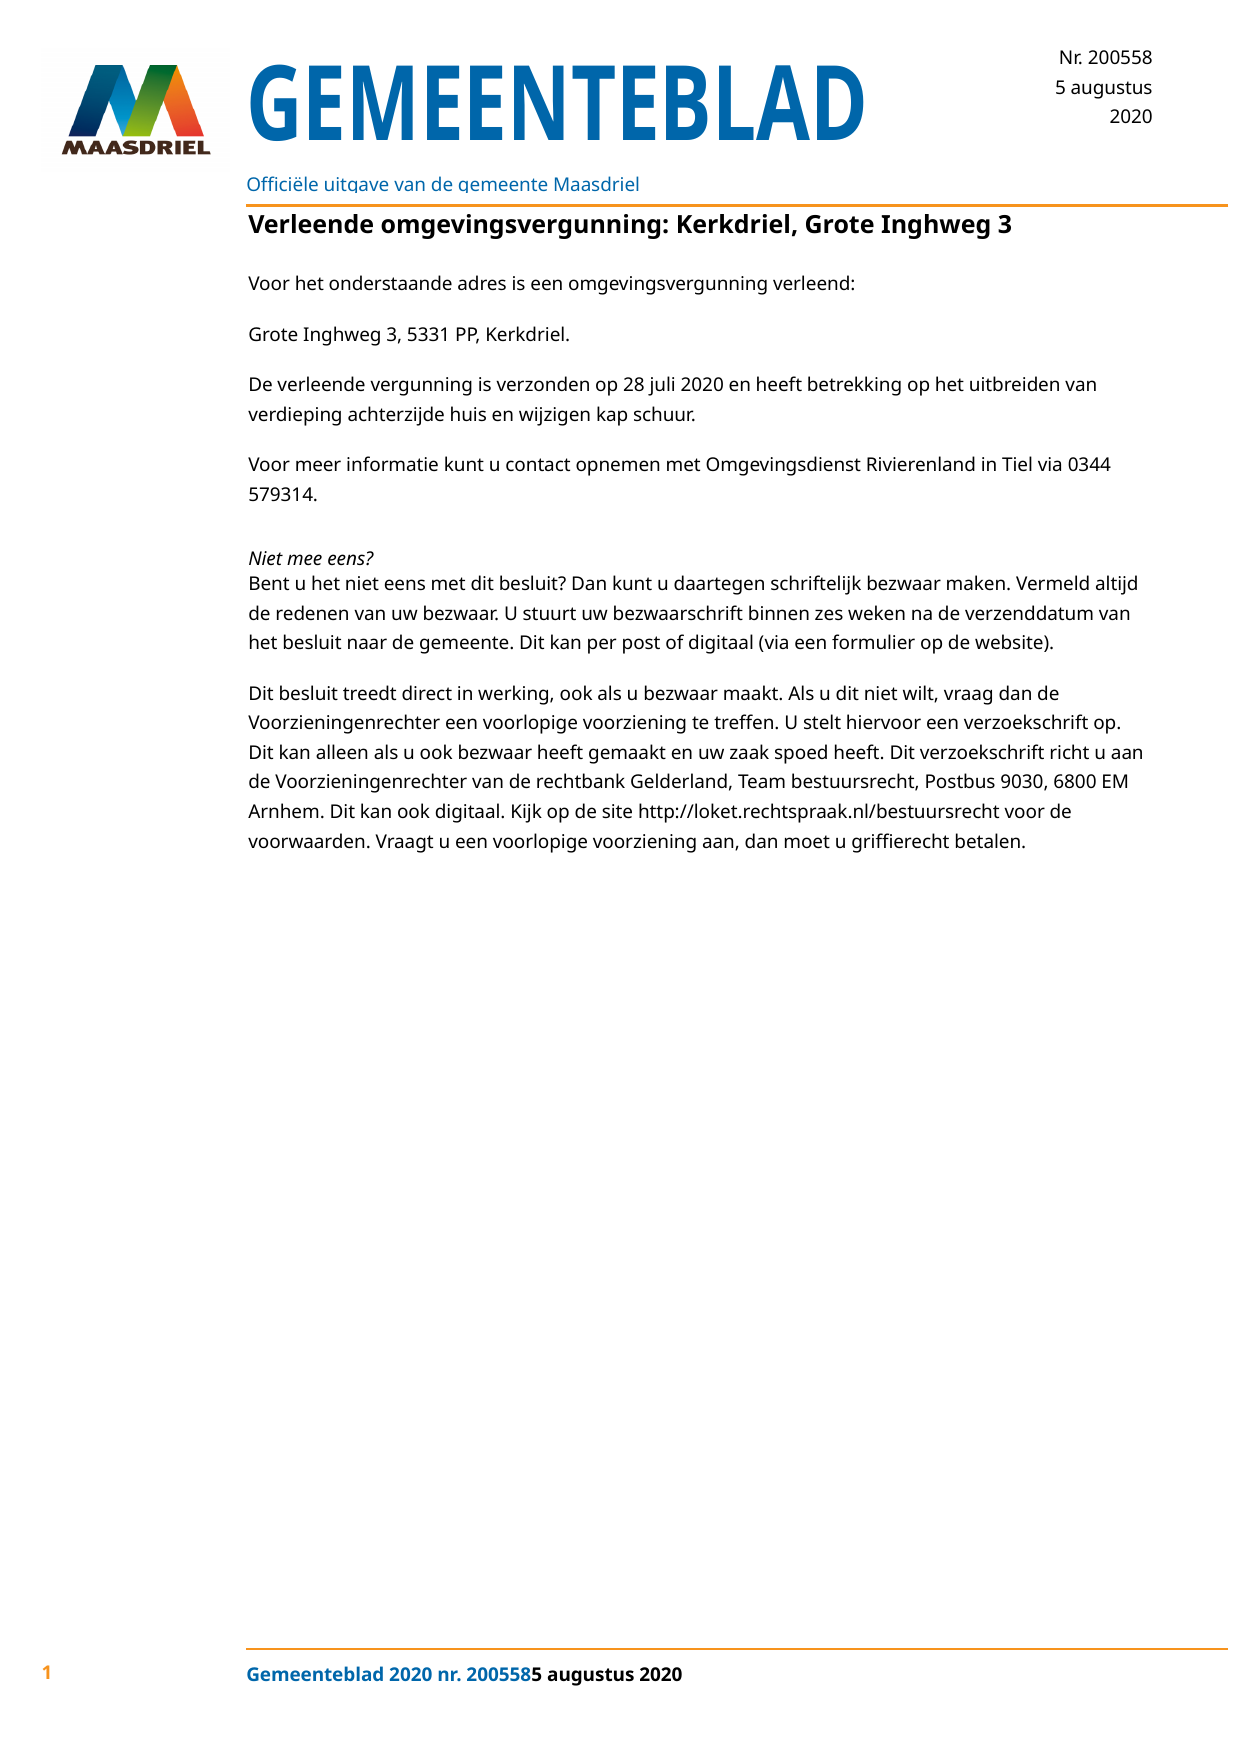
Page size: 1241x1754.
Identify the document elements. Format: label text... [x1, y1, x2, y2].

text Niet mee eens? [248, 545, 1152, 570]
text De verleende vergunning is verzonden op 28 juli 2020 en heeft betrekking op het uitbreiden van verdieping achterzijde huis en wijzigen kap schuur. [248, 371, 1152, 426]
text Verleende omgevingsvergunning: Kerkdriel, Grote Inghweg 3 [248, 207, 1152, 241]
text Grote Inghweg 3, 5331 PP, Kerkdriel. [248, 321, 1152, 346]
text Voor meer informatie kunt u contact opnemen met Omgevingsdienst Rivierenland in Tiel via 0344 579314. [248, 451, 1152, 506]
text Bent u het niet eens met dit besluit? Dan kunt u daartegen schriftelijk bezwaar maken. Vermeld altijd de redenen van uw bezwaar. U stuurt uw bezwaarschrift binnen zes weken na de verzenddatum van het besluit naar de gemeente. Dit kan per post of digitaal (via een formulier op de website). [248, 570, 1152, 655]
text Voor het onderstaande adres is een omgevingsvergunning verleend: [248, 270, 1152, 296]
picture [41, 47, 231, 172]
text Dit besluit treedt direct in werking, ook als u bezwaar maakt. Als u dit niet wilt, vraag dan de Voorzieningenrechter een voorlopige voorziening te treffen. U stelt hiervoor een verzoekschrift op. Dit kan alleen als u ook bezwaar heeft gemaakt en uw zaak spoed heeft. Dit verzoekschrift richt u aan de Voorzieningenrechter van de rechtbank Gelderland, Team bestuursrecht, Postbus 9030, 6800 EM Arnhem. Dit kan ook digitaal. Kijk op de site http://loket.rechtspraak.nl/bestuursrecht voor de voorwaarden. Vraagt u een voorlopige voorziening aan, dan moet u griffierecht betalen. [248, 680, 1152, 854]
